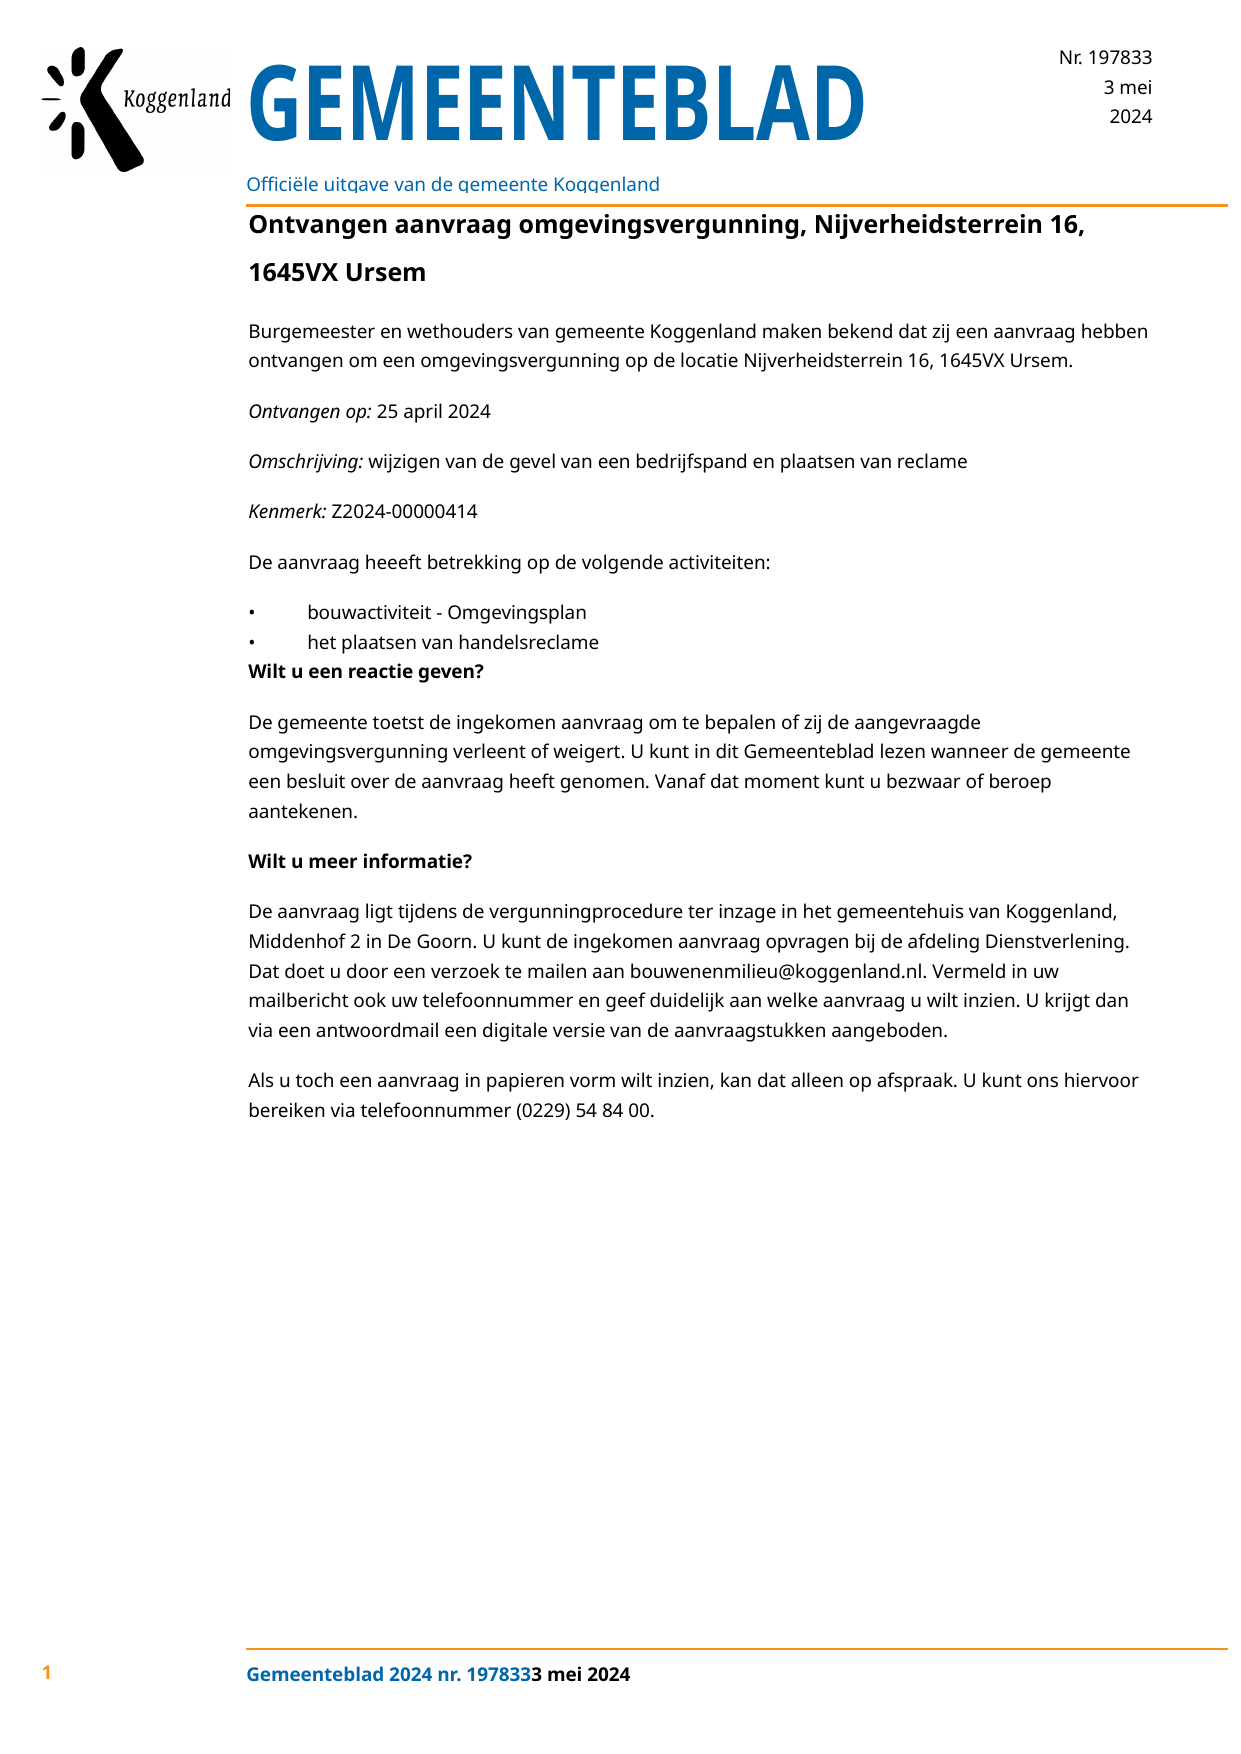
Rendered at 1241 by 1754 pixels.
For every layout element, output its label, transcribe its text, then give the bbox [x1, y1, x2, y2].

text Omschrijving: wijzigen van de gevel van een bedrijfspand en plaatsen van reclame [248, 448, 1152, 474]
text Wilt u een reactie geven? [248, 659, 1152, 684]
list het plaatsen van handelsreclame [248, 629, 1152, 655]
picture [41, 47, 231, 172]
text Ontvangen aanvraag omgevingsvergunning, Nijverheidsterrein 16, 1645VX Ursem [248, 207, 1152, 288]
text Kenmerk: Z2024-00000414 [248, 499, 1152, 524]
text De gemeente toetst de ingekomen aanvraag om te bepalen of zij de aangevraagde omgevingsvergunning verleent of weigert. U kunt in dit Gemeenteblad lezen wanneer de gemeente een besluit over de aanvraag heeft genomen. Vanaf dat moment kunt u bezwaar of beroep aantekenen. [248, 709, 1152, 824]
text Burgemeester en wethouders van gemeente Koggenland maken bekend dat zij een aanvraag hebben ontvangen om een omgevingsvergunning op de locatie Nijverheidsterrein 16, 1645VX Ursem. [248, 318, 1152, 373]
text Wilt u meer informatie? [248, 848, 1152, 874]
text Als u toch een aanvraag in papieren vorm wilt inzien, kan dat alleen op afspraak. U kunt ons hiervoor bereiken via telefoonnummer (0229) 54 84 00. [248, 1067, 1152, 1123]
text De aanvraag ligt tijdens de vergunningprocedure ter inzage in het gemeentehuis van Koggenland, Middenhof 2 in De Goorn. U kunt de ingekomen aanvraag opvragen bij de afdeling Dienstverlening. Dat doet u door een verzoek te mailen aan bouwenenmilieu@koggenland.nl. Vermeld in uw mailbericht ook uw telefoonnummer en geef duidelijk aan welke aanvraag u wilt inzien. U krijgt dan via een antwoordmail een digitale versie van de aanvraagstukken aangeboden. [248, 899, 1152, 1043]
text De aanvraag heeeft betrekking op de volgende activiteiten: [248, 549, 1152, 575]
text Ontvangen op: 25 april 2024 [248, 398, 1152, 424]
list bouwactiviteit - Omgevingsplan [248, 599, 1152, 625]
